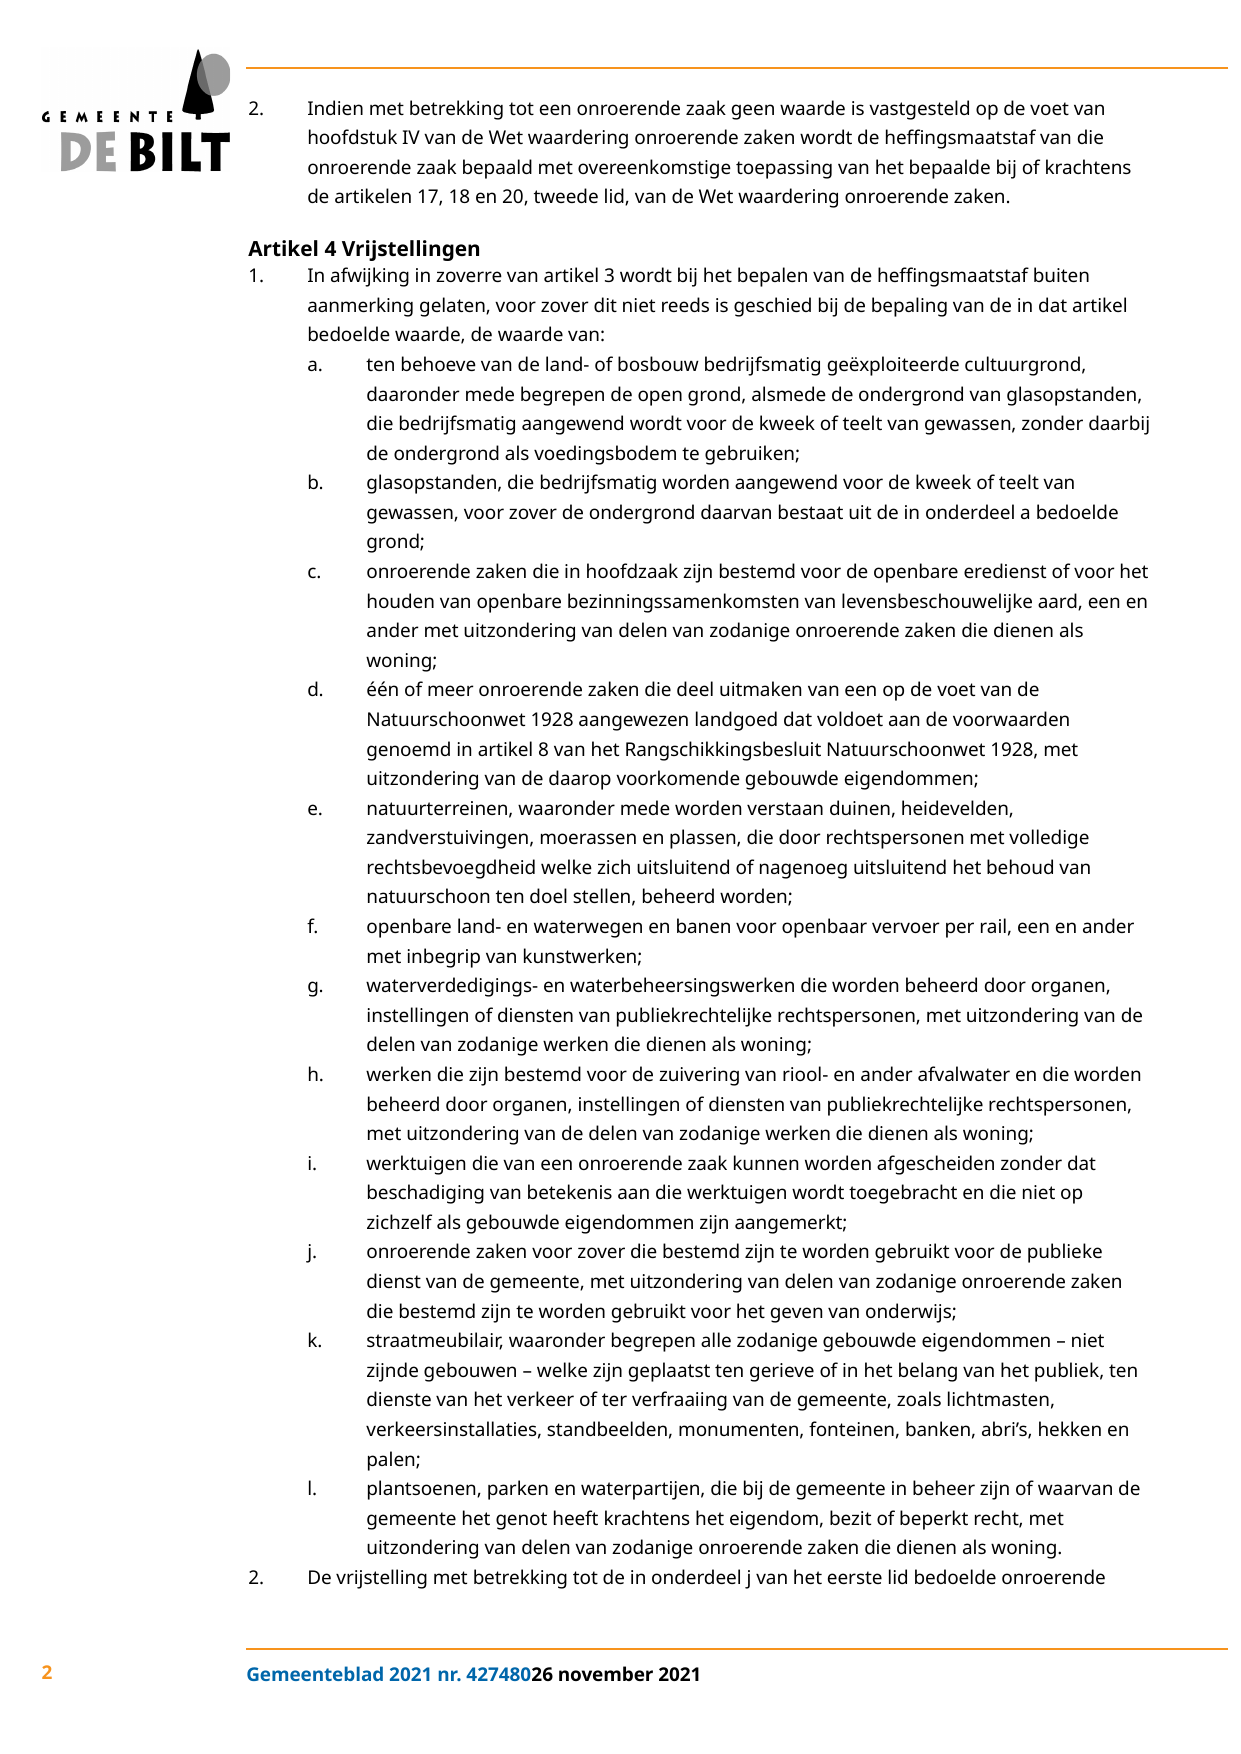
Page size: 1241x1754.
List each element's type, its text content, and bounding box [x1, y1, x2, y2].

list De vrijstelling met betrekking tot de in onderdeel j van het eerste lid bedoelde onroerende [248, 1564, 1152, 1590]
list werken die zijn bestemd voor de zuivering van riool- en ander afvalwater en die worden beheerd door organen, instellingen of diensten van publiekrechtelijke rechtspersonen, met uitzondering van de delen van zodanige werken die dienen als woning; [307, 1061, 1152, 1146]
list onroerende zaken die in hoofdzaak zijn bestemd voor de openbare eredienst of voor het houden van openbare bezinningssamenkomsten van levensbeschouwelijke aard, een en ander met uitzondering van delen van zodanige onroerende zaken die dienen als woning; [307, 558, 1152, 673]
list onroerende zaken voor zover die bestemd zijn te worden gebruikt voor de publieke dienst van de gemeente, met uitzondering van delen van zodanige onroerende zaken die bestemd zijn te worden gebruikt voor het geven van onderwijs; [307, 1239, 1152, 1323]
list ten behoeve van de land- of bosbouw bedrijfsmatig geëxploiteerde cultuurgrond, daaronder mede begrepen de open grond, alsmede de ondergrond van glasopstanden, die bedrijfsmatig aangewend wordt voor de kweek of teelt van gewassen, zonder daarbij de ondergrond als voedingsbodem te gebruiken; [307, 351, 1152, 466]
list glasopstanden, die bedrijfsmatig worden aangewend voor de kweek of teelt van gewassen, voor zover de ondergrond daarvan bestaat uit de in onderdeel a bedoelde grond; [307, 469, 1152, 554]
text Artikel 4 Vrijstellingen [248, 234, 1152, 262]
list straatmeubilair, waaronder begrepen alle zodanige gebouwde eigendommen – niet zijnde gebouwen – welke zijn geplaatst ten gerieve of in het belang van het publiek, ten dienste van het verkeer of ter verfraaiing van de gemeente, zoals lichtmasten, verkeersinstallaties, standbeelden, monumenten, fonteinen, banken, abri’s, hekken en palen; [307, 1327, 1152, 1471]
list waterverdedigings- en waterbeheersingswerken die worden beheerd door organen, instellingen of diensten van publiekrechtelijke rechtspersonen, met uitzondering van de delen van zodanige werken die dienen als woning; [307, 972, 1152, 1057]
list openbare land- en waterwegen en banen voor openbaar vervoer per rail, een en ander met inbegrip van kunstwerken; [307, 913, 1152, 968]
list natuurterreinen, waaronder mede worden verstaan duinen, heidevelden, zandverstuivingen, moerassen en plassen, die door rechtspersonen met volledige rechtsbevoegdheid welke zich uitsluitend of nagenoeg uitsluitend het behoud van natuurschoon ten doel stellen, beheerd worden; [307, 795, 1152, 909]
list Indien met betrekking tot een onroerende zaak geen waarde is vastgesteld op de voet van hoofdstuk IV van de Wet waardering onroerende zaken wordt de heffingsmaatstaf van die onroerende zaak bepaald met overeenkomstige toepassing van het bepaalde bij of krachtens de artikelen 17, 18 en 20, tweede lid, van de Wet waardering onroerende zaken. [248, 95, 1152, 209]
list werktuigen die van een onroerende zaak kunnen worden afgescheiden zonder dat beschadiging van betekenis aan die werktuigen wordt toegebracht en die niet op zichzelf als gebouwde eigendommen zijn aangemerkt; [307, 1150, 1152, 1235]
picture [41, 47, 231, 172]
list In afwijking in zoverre van artikel 3 wordt bij het bepalen van de heffingsmaatstaf buiten aanmerking gelaten, voor zover dit niet reeds is geschied bij de bepaling van de in dat artikel bedoelde waarde, de waarde van: [248, 262, 1152, 347]
list één of meer onroerende zaken die deel uitmaken van een op de voet van de Natuurschoonwet 1928 aangewezen landgoed dat voldoet aan de voorwaarden genoemd in artikel 8 van het Rangschikkingsbesluit Natuurschoonwet 1928, met uitzondering van de daarop voorkomende gebouwde eigendommen; [307, 677, 1152, 791]
list plantsoenen, parken en waterpartijen, die bij de gemeente in beheer zijn of waarvan de gemeente het genot heeft krachtens het eigendom, bezit of beperkt recht, met uitzondering van delen van zodanige onroerende zaken die dienen als woning. [307, 1475, 1152, 1560]
